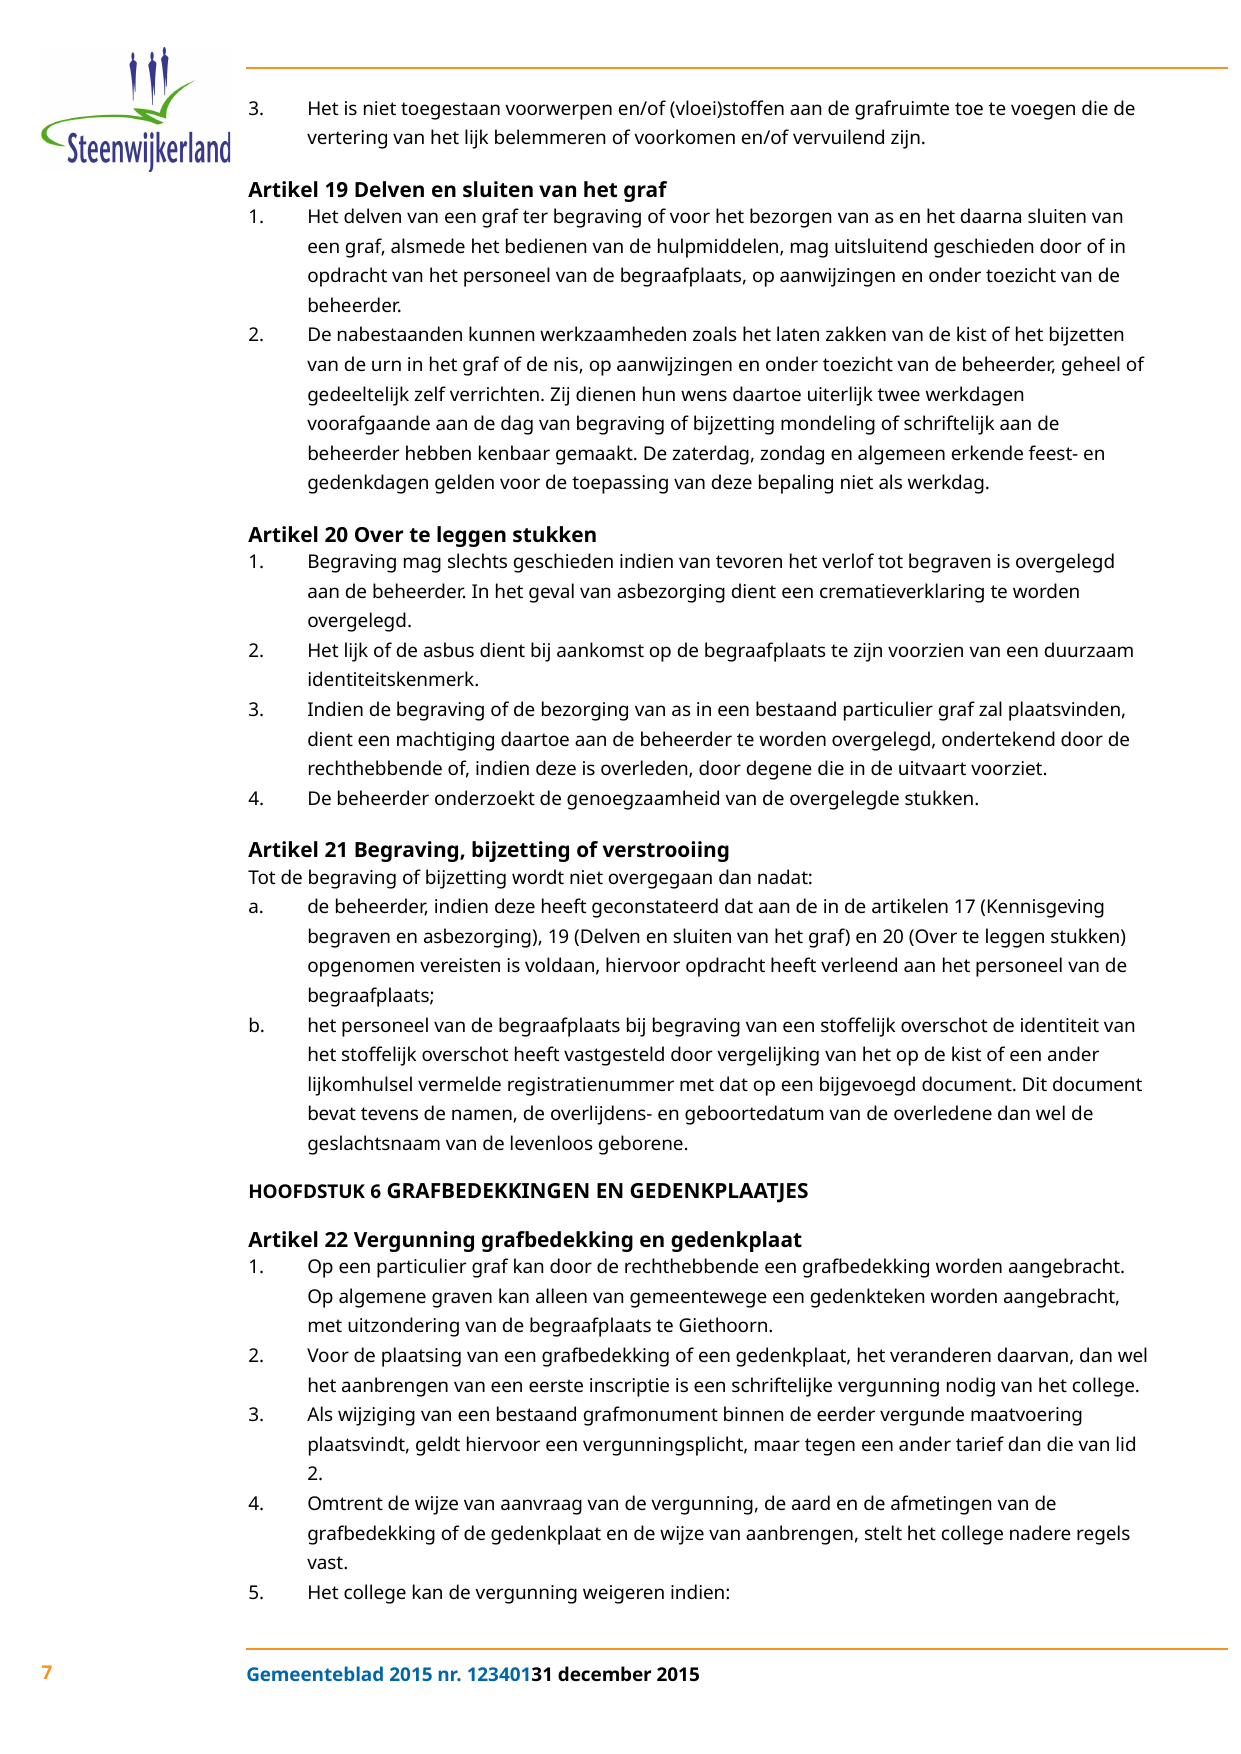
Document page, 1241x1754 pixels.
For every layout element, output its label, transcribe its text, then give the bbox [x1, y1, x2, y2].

text Artikel 22 Vergunning grafbedekking en gedenkplaat [248, 1225, 1152, 1253]
list Begraving mag slechts geschieden indien van tevoren het verlof tot begraven is overgelegd aan de beheerder. In het geval van asbezorging dient een crematieverklaring te worden overgelegd. [248, 548, 1152, 633]
text Artikel 19 Delven en sluiten van het graf [248, 175, 1152, 203]
text Tot de begraving of bijzetting wordt niet overgegaan dan nadat: [248, 864, 1152, 889]
list het personeel van de begraafplaats bij begraving van een stoffelijk overschot de identiteit van het stoffelijk overschot heeft vastgesteld door vergelijking van het op de kist of een ander lijkomhulsel vermelde registratienummer met dat op een bijgevoegd document. Dit document bevat tevens de namen, de overlijdens- en geboortedatum van de overledene dan wel de geslachtsnaam van de levenloos geborene. [248, 1012, 1152, 1156]
list De nabestaanden kunnen werkzaamheden zoals het laten zakken van de kist of het bijzetten van de urn in het graf of de nis, op aanwijzingen en onder toezicht van de beheerder, geheel of gedeeltelijk zelf verrichten. Zij dienen hun wens daartoe uiterlijk twee werkdagen voorafgaande aan de dag van begraving of bijzetting mondeling of schriftelijk aan de beheerder hebben kenbaar gemaakt. De zaterdag, zondag en algemeen erkende feest- en gedenkdagen gelden voor de toepassing van deze bepaling niet als werkdag. [248, 322, 1152, 495]
list Het delven van een graf ter begraving of voor het bezorgen van as en het daarna sluiten van een graf, alsmede het bedienen van de hulpmiddelen, mag uitsluitend geschieden door of in opdracht van het personeel van de begraafplaats, op aanwijzingen en onder toezicht van de beheerder. [248, 203, 1152, 318]
list De beheerder onderzoekt de genoegzaamheid van de overgelegde stukken. [248, 785, 1152, 811]
list Indien de begraving of de bezorging van as in een bestaand particulier graf zal plaatsvinden, dient een machtiging daartoe aan de beheerder te worden overgelegd, ondertekend door de rechthebbende of, indien deze is overleden, door degene die in de uitvaart voorziet. [248, 696, 1152, 781]
text HOOFDSTUK 6 GRAFBEDEKKINGEN EN GEDENKPLAATJES [248, 1176, 1152, 1204]
text Artikel 21 Begraving, bijzetting of verstrooiing [248, 835, 1152, 864]
text Artikel 20 Over te leggen stukken [248, 520, 1152, 548]
list de beheerder, indien deze heeft geconstateerd dat aan de in de artikelen 17 (Kennisgeving begraven en asbezorging), 19 (Delven en sluiten van het graf) en 20 (Over te leggen stukken) opgenomen vereisten is voldaan, hiervoor opdracht heeft verleend aan het personeel van de begraafplaats; [248, 893, 1152, 1008]
list Het is niet toegestaan voorwerpen en/of (vloei)stoffen aan de grafruimte toe te voegen die de vertering van het lijk belemmeren of voorkomen en/of vervuilend zijn. [248, 95, 1152, 150]
list Voor de plaatsing van een grafbedekking of een gedenkplaat, het veranderen daarvan, dan wel het aanbrengen van een eerste inscriptie is een schriftelijke vergunning nodig van het college. [248, 1342, 1152, 1397]
list Als wijziging van een bestaand grafmonument binnen de eerder vergunde maatvoering plaatsvindt, geldt hiervoor een vergunningsplicht, maar tegen een ander tarief dan die van lid 2. [248, 1401, 1152, 1486]
list Omtrent de wijze van aanvraag van de vergunning, de aard en de afmetingen van de grafbedekking of de gedenkplaat en de wijze van aanbrengen, stelt het college nadere regels vast. [248, 1490, 1152, 1575]
picture [41, 47, 231, 172]
list Op een particulier graf kan door de rechthebbende een grafbedekking worden aangebracht. Op algemene graven kan alleen van gemeentewege een gedenkteken worden aangebracht, met uitzondering van de begraafplaats te Giethoorn. [248, 1253, 1152, 1338]
list Het college kan de vergunning weigeren indien: [248, 1579, 1152, 1604]
list Het lijk of de asbus dient bij aankomst op de begraafplaats te zijn voorzien van een duurzaam identiteitskenmerk. [248, 637, 1152, 692]
